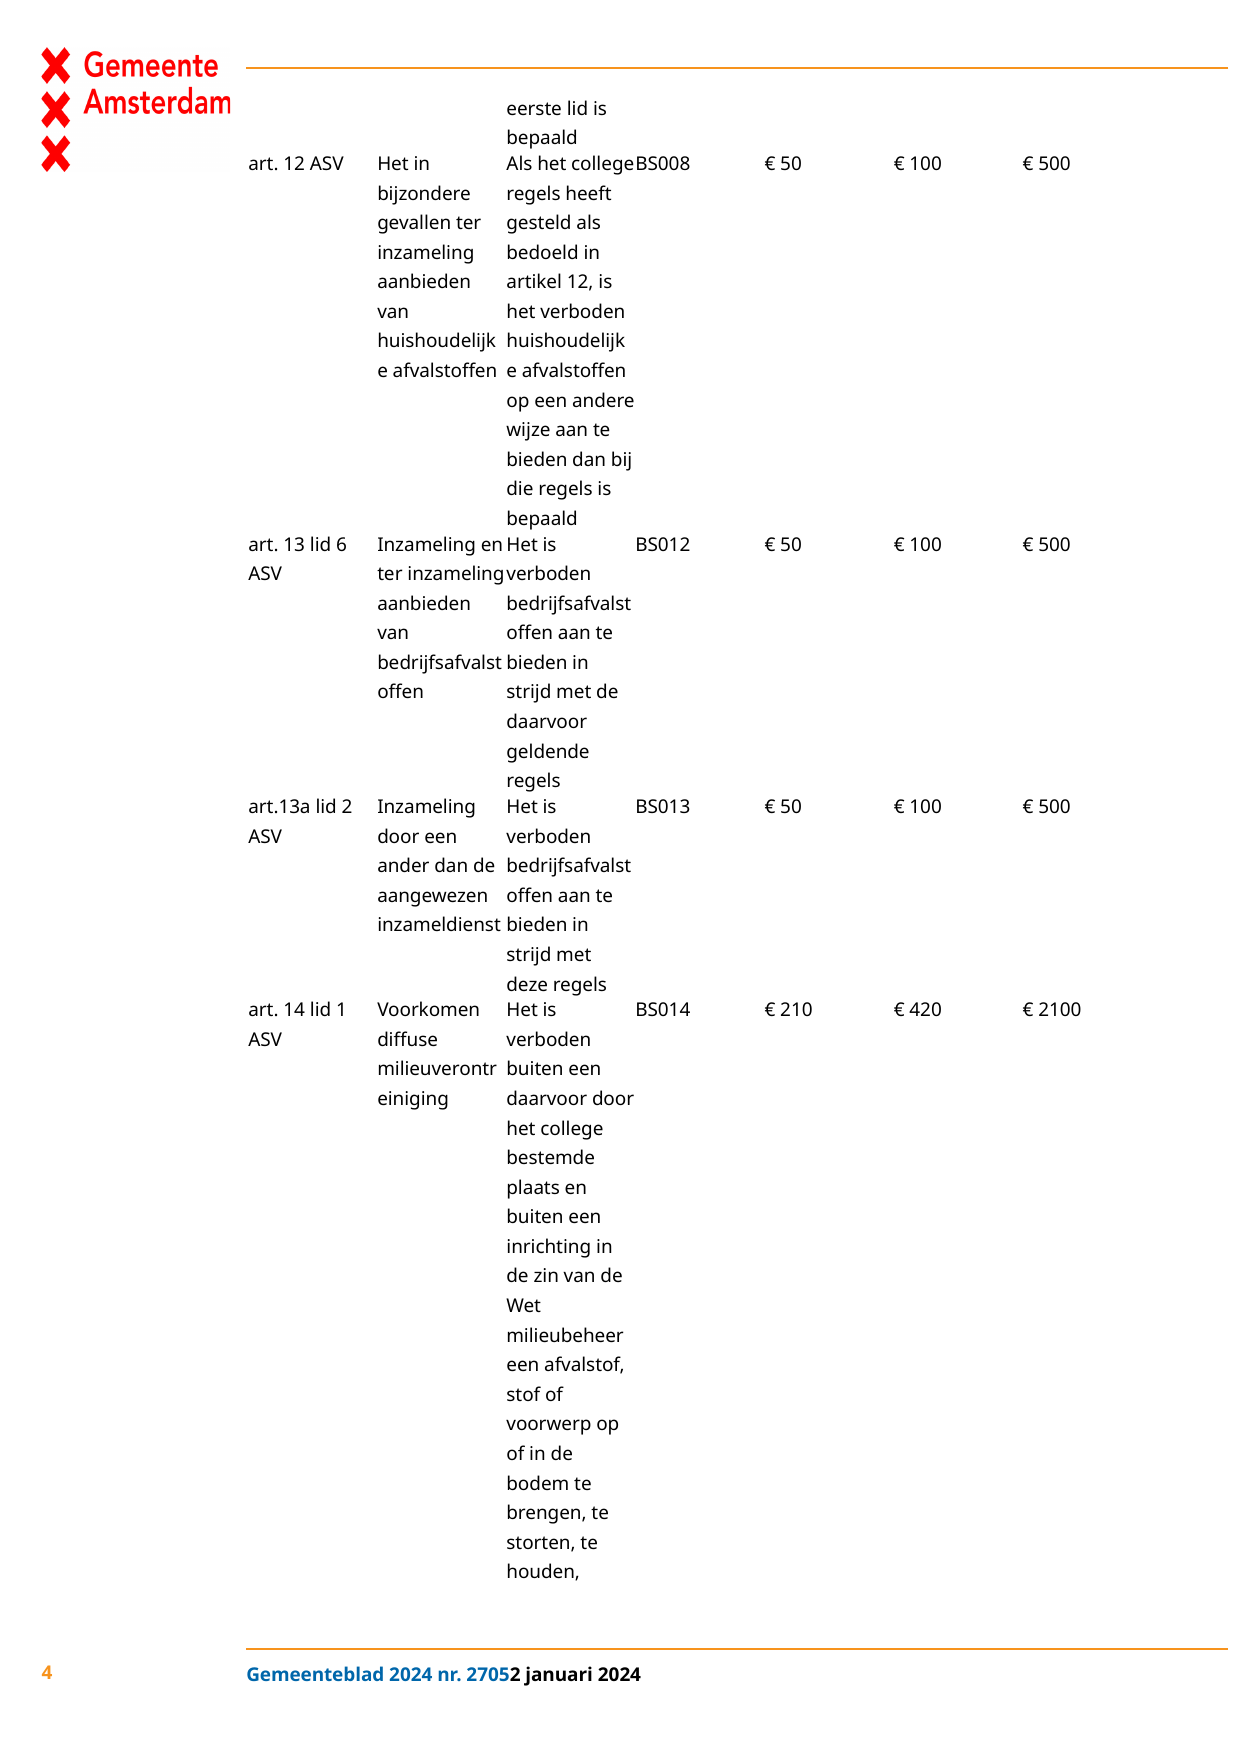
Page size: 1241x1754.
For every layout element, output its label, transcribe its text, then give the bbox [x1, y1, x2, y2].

table_cell BS014 [635, 996, 764, 1584]
table_cell art. 12 ASV [248, 150, 377, 531]
table_cell eerste lid is bepaald [506, 95, 635, 150]
table_cell € 2100 [1023, 996, 1152, 1584]
table_cell € 500 [1023, 793, 1152, 996]
table_cell Het in bijzondere gevallen ter inzameling aanbieden van huishoudelijke afvalstoffen [377, 150, 506, 531]
table_cell Als het college regels heeft gesteld als bedoeld in artikel 12, is het verboden huishoudelijke afvalstoffen op een andere wijze aan te bieden dan bij die regels is bepaald [506, 150, 635, 531]
picture [41, 47, 231, 172]
table_cell € 100 [894, 531, 1022, 793]
table_cell € 100 [894, 793, 1022, 996]
table_cell € 500 [1023, 531, 1152, 793]
table_cell [377, 95, 506, 150]
table_cell € 420 [894, 996, 1022, 1584]
table_cell € 50 [764, 793, 893, 996]
table_cell art. 13 lid 6 ASV [248, 531, 377, 793]
table_cell BS013 [635, 793, 764, 996]
table_cell [764, 95, 893, 150]
table_cell art. 14 lid 1 ASV [248, 996, 377, 1584]
table_cell Het is verboden bedrijfsafvalstoffen aan te bieden in strijd met de daarvoor geldende regels [506, 531, 635, 793]
table_cell Inzameling en ter inzameling aanbieden van bedrijfsafvalstoffen [377, 531, 506, 793]
table_cell Het is verboden buiten een daarvoor door het college bestemde plaats en buiten een inrichting in de zin van de Wet milieubeheer een afvalstof, stof of voorwerp op of in de bodem te brengen, te storten, te houden, [506, 996, 635, 1584]
table_cell € 210 [764, 996, 893, 1584]
table_cell € 100 [894, 150, 1022, 531]
table_cell Voorkomen diffuse milieuverontreiniging [377, 996, 506, 1584]
table_cell [894, 95, 1022, 150]
table_cell art.13a lid 2 ASV [248, 793, 377, 996]
table_cell € 50 [764, 531, 893, 793]
table_cell [1023, 95, 1152, 150]
table_cell BS008 [635, 150, 764, 531]
table_cell BS012 [635, 531, 764, 793]
table_cell [635, 95, 764, 150]
table_cell [248, 95, 377, 150]
table_cell € 500 [1023, 150, 1152, 531]
table_cell € 50 [764, 150, 893, 531]
table_cell Inzameling door een ander dan de aangewezen inzameldienst [377, 793, 506, 996]
table_cell Het is verboden bedrijfsafvalstoffen aan te bieden in strijd met deze regels [506, 793, 635, 996]
